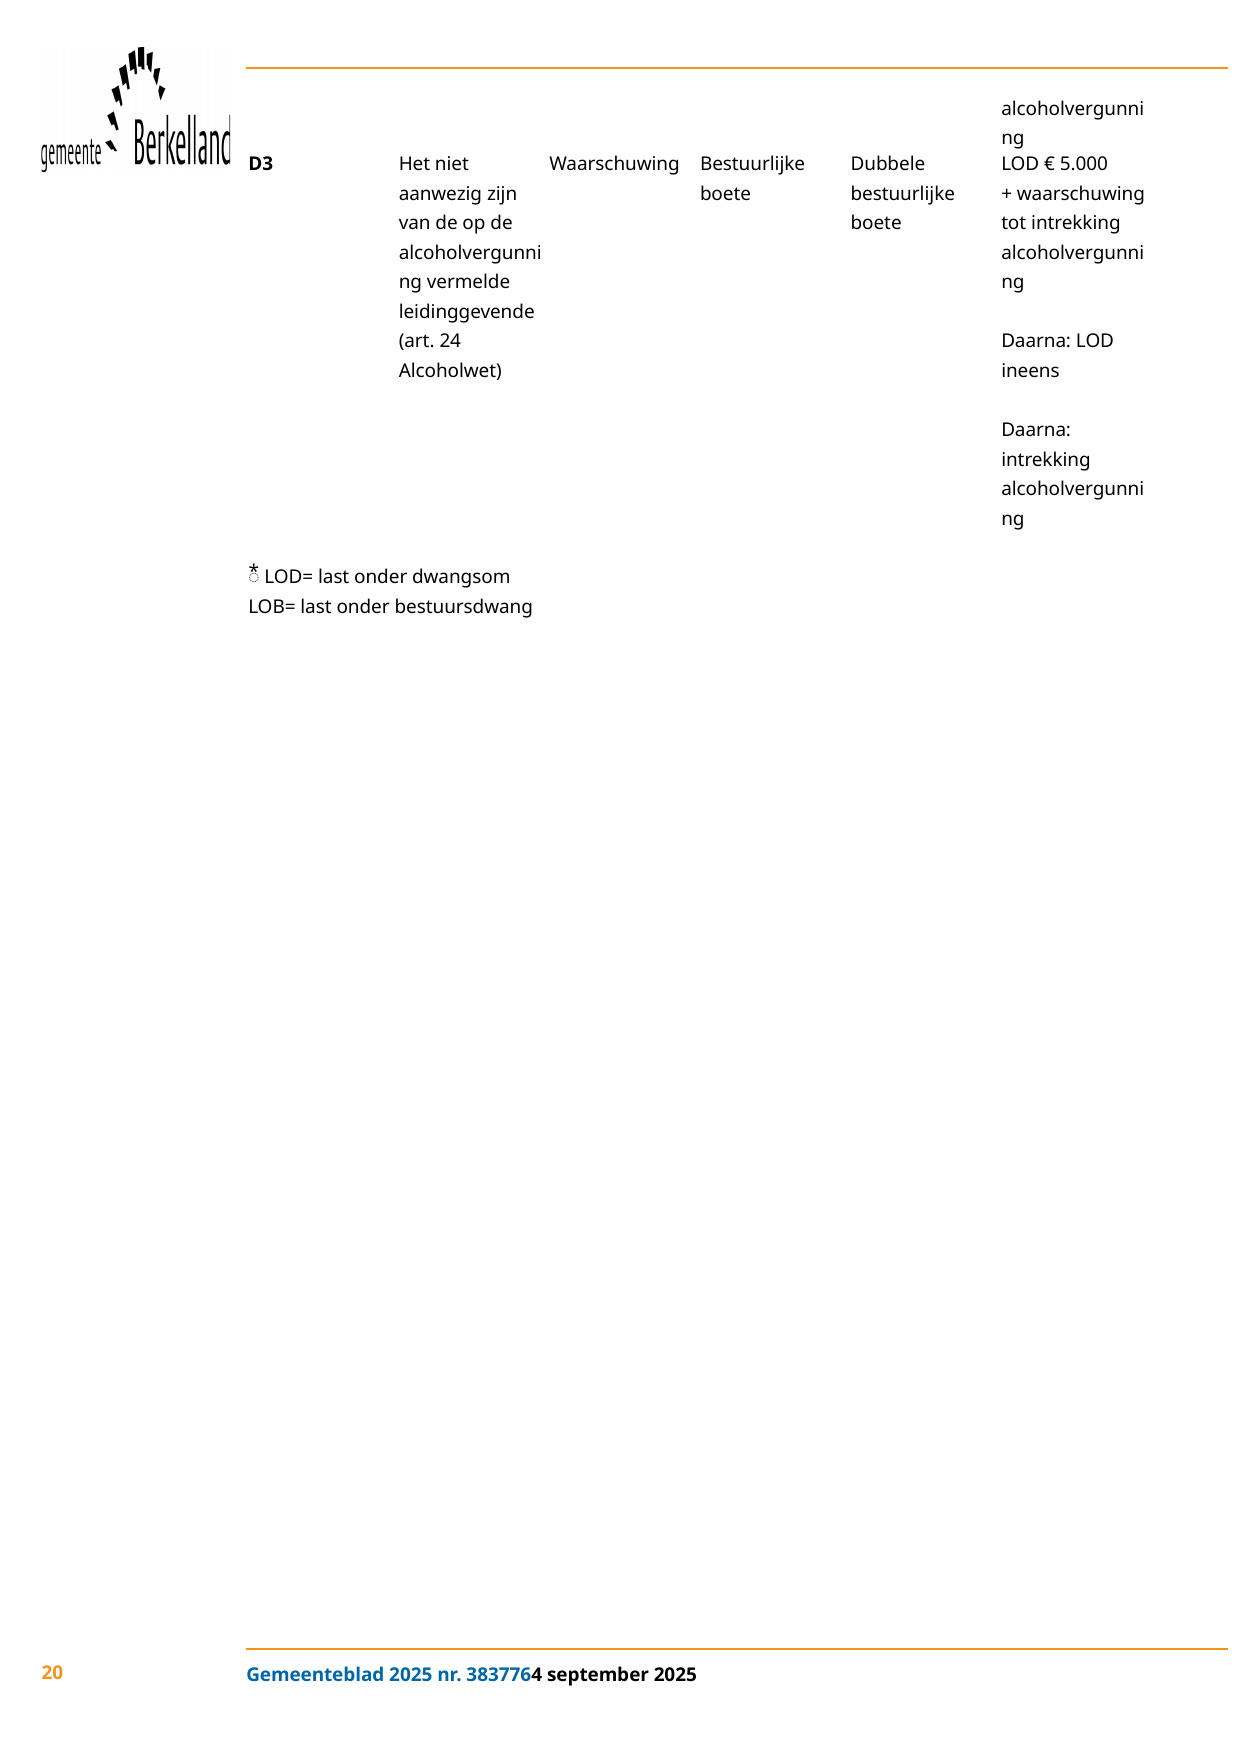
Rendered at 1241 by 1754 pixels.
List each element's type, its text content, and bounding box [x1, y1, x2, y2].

table_cell [850, 95, 1001, 150]
table_cell [549, 95, 700, 150]
table_cell Waarschuwing [549, 150, 700, 531]
picture [41, 47, 231, 172]
text ⃰ LOD= last onder dwangsom [248, 564, 1152, 589]
table_cell Het niet aanwezig zijn van de op de alcoholvergunning vermelde leidinggevende (art. 24 Alcoholwet) [399, 150, 549, 531]
text LOB= last onder bestuursdwang [248, 593, 1152, 619]
table_cell [248, 95, 398, 150]
table_cell Bestuurlijke boete [700, 150, 850, 531]
table_cell Dubbele bestuurlijke boete [850, 150, 1001, 531]
table_cell [700, 95, 850, 150]
table_cell [399, 95, 549, 150]
table_cell LOD € 5.000 + waarschuwing tot intrekking alcoholvergunning Daarna: LOD ineens Daarna: intrekking alcoholvergunning [1001, 150, 1152, 531]
table_cell alcoholvergunning [1001, 95, 1152, 150]
table_cell D3 [248, 150, 398, 531]
